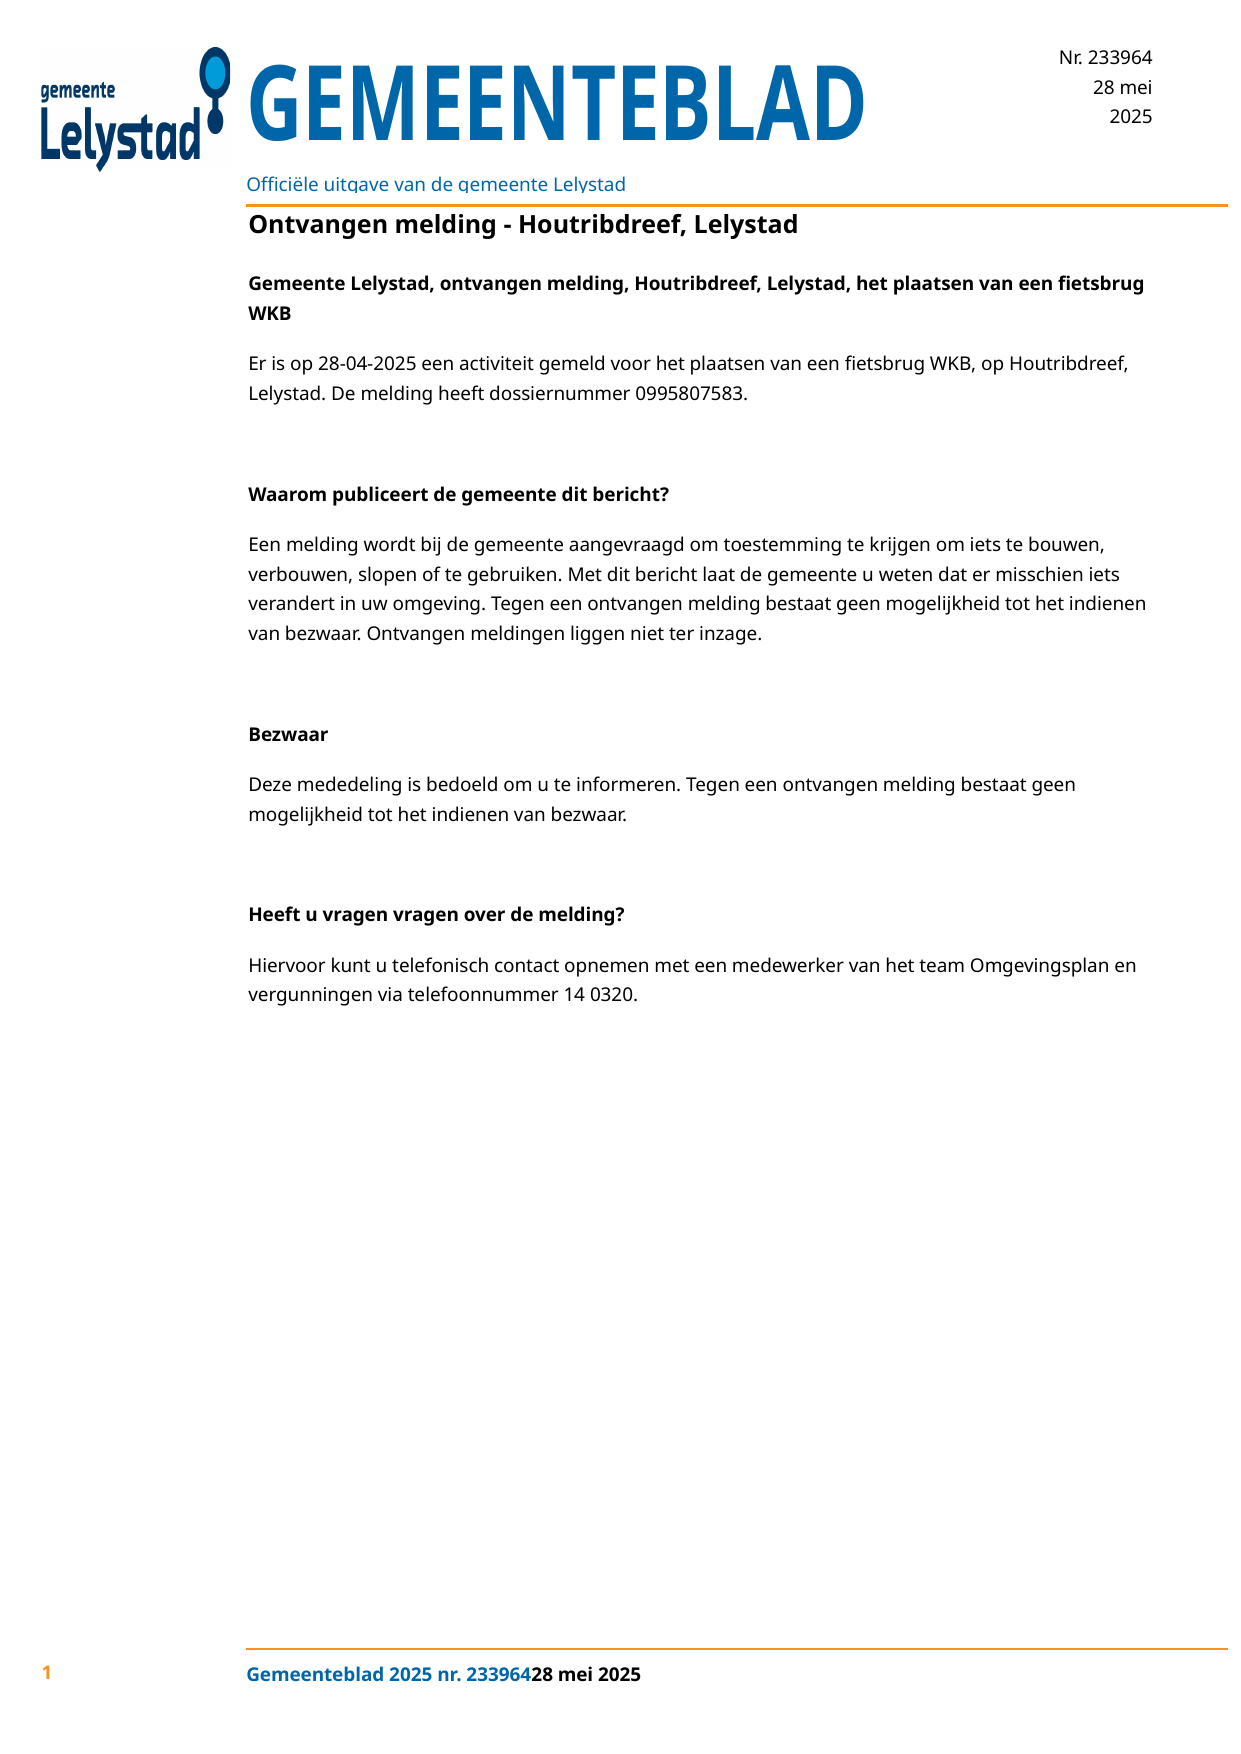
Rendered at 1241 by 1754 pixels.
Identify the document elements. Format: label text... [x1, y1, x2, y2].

text Bezwaar [248, 721, 1152, 746]
text Deze mededeling is bedoeld om u te informeren. Tegen een ontvangen melding bestaat geen mogelijkheid tot het indienen van bezwaar. [248, 771, 1152, 826]
text Gemeente Lelystad, ontvangen melding, Houtribdreef, Lelystad, het plaatsen van een fietsbrug WKB [248, 270, 1152, 326]
text Hiervoor kunt u telefonisch contact opnemen met een medewerker van het team Omgevingsplan en vergunningen via telefoonnummer 14 0320. [248, 952, 1152, 1007]
text Er is op 28-04-2025 een activiteit gemeld voor het plaatsen van een fietsbrug WKB, op Houtribdreef, Lelystad. De melding heeft dossiernummer 0995807583. [248, 350, 1152, 406]
text Ontvangen melding - Houtribdreef, Lelystad [248, 207, 1152, 241]
text Heeft u vragen vragen over de melding? [248, 902, 1152, 927]
picture [41, 47, 231, 172]
text Een melding wordt bij de gemeente aangevraagd om toestemming te krijgen om iets te bouwen, verbouwen, slopen of te gebruiken. Met dit bericht laat de gemeente u weten dat er misschien iets verandert in uw omgeving. Tegen een ontvangen melding bestaat geen mogelijkheid tot het indienen van bezwaar. Ontvangen meldingen liggen niet ter inzage. [248, 531, 1152, 646]
text Waarom publiceert de gemeente dit bericht? [248, 481, 1152, 506]
